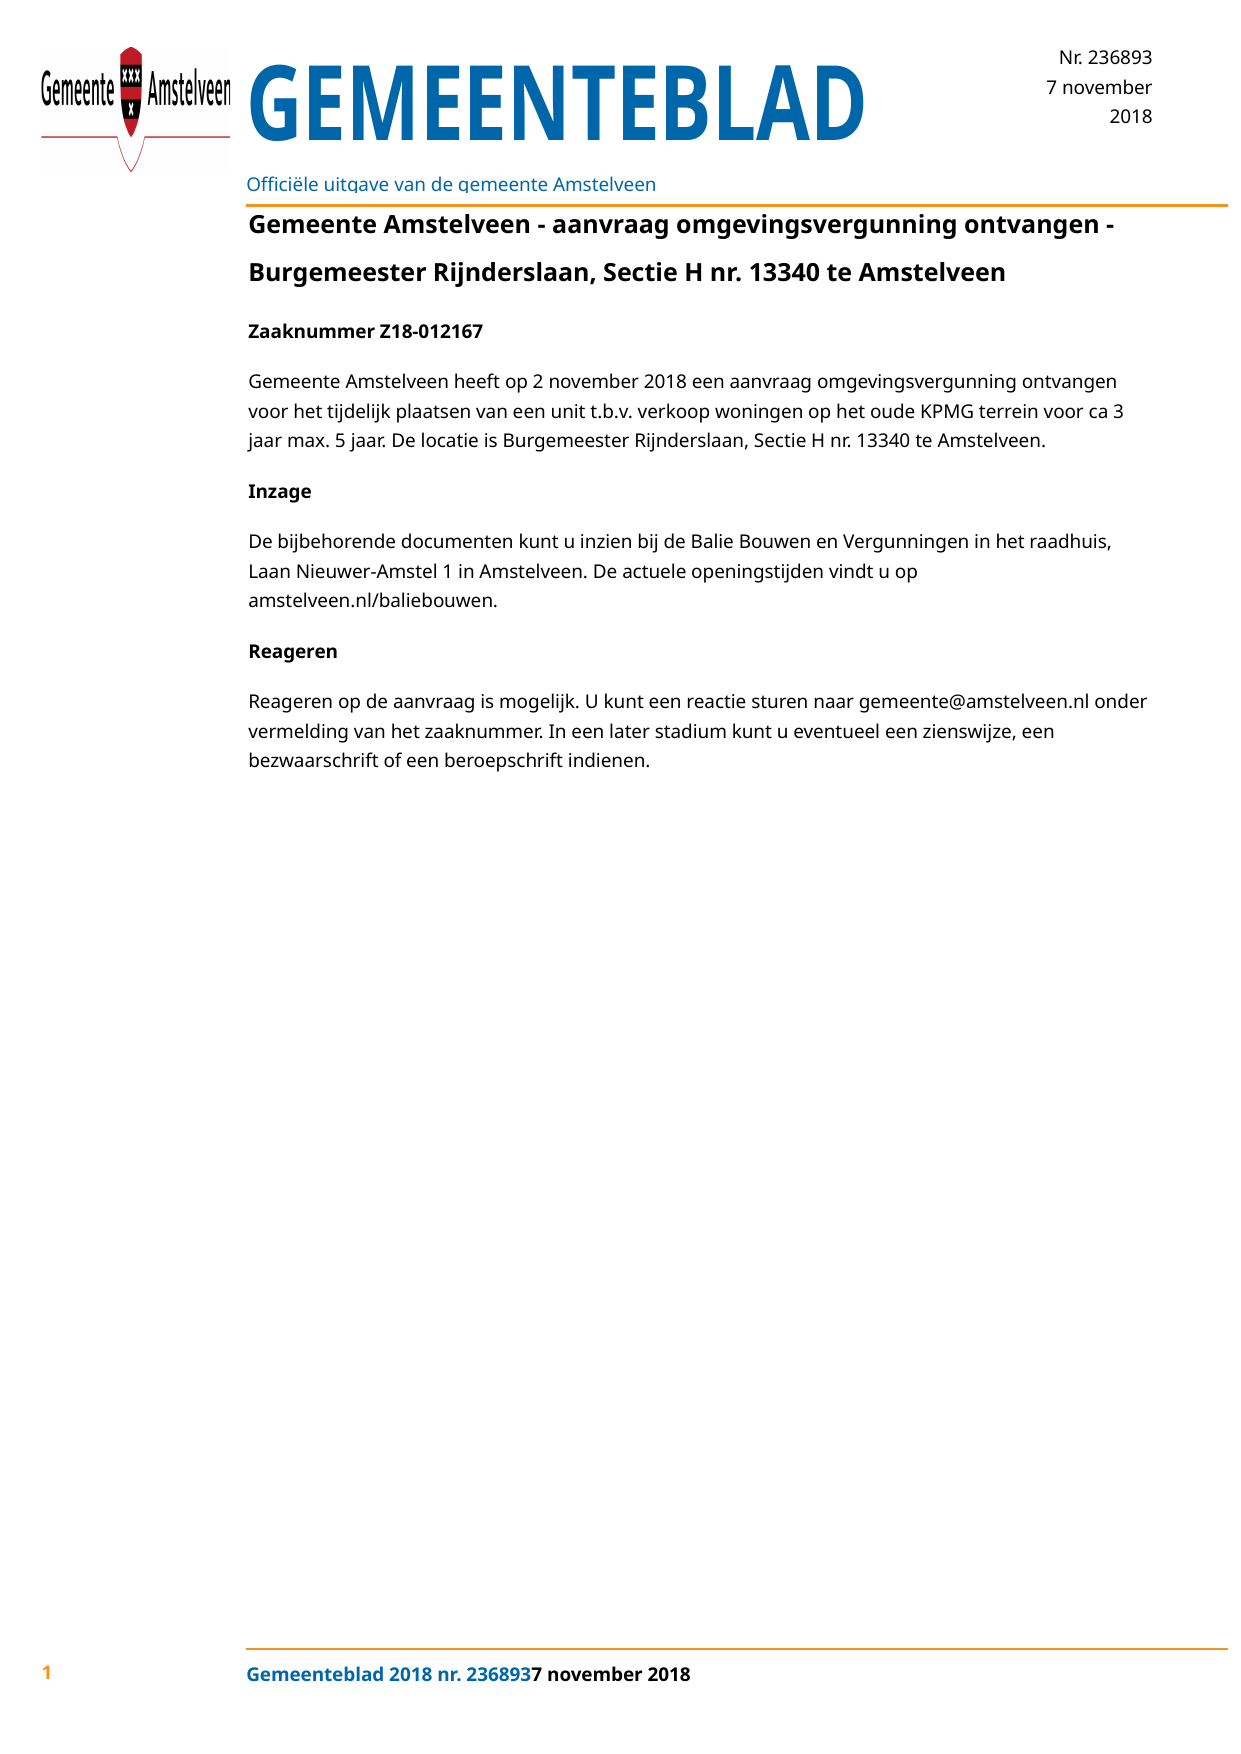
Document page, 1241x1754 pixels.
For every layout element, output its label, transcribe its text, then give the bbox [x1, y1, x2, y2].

text Reageren op de aanvraag is mogelijk. U kunt een reactie sturen naar gemeente@amstelveen.nl onder vermelding van het zaaknummer. In een later stadium kunt u eventueel een zienswijze, een bezwaarschrift of een beroepschrift indienen. [248, 688, 1152, 773]
text Zaaknummer Z18-012167 [248, 318, 1152, 344]
picture [41, 47, 231, 172]
text Gemeente Amstelveen - aanvraag omgevingsvergunning ontvangen - Burgemeester Rijnderslaan, Sectie H nr. 13340 te Amstelveen [248, 207, 1152, 288]
text Gemeente Amstelveen heeft op 2 november 2018 een aanvraag omgevingsvergunning ontvangen voor het tijdelijk plaatsen van een unit t.b.v. verkoop woningen op het oude KPMG terrein voor ca 3 jaar max. 5 jaar. De locatie is Burgemeester Rijnderslaan, Sectie H nr. 13340 te Amstelveen. [248, 368, 1152, 453]
text Reageren [248, 638, 1152, 664]
text Inzage [248, 478, 1152, 504]
text De bijbehorende documenten kunt u inzien bij de Balie Bouwen en Vergunningen in het raadhuis, Laan Nieuwer-Amstel 1 in Amstelveen. De actuele openingstijden vindt u op amstelveen.nl/baliebouwen. [248, 528, 1152, 613]
